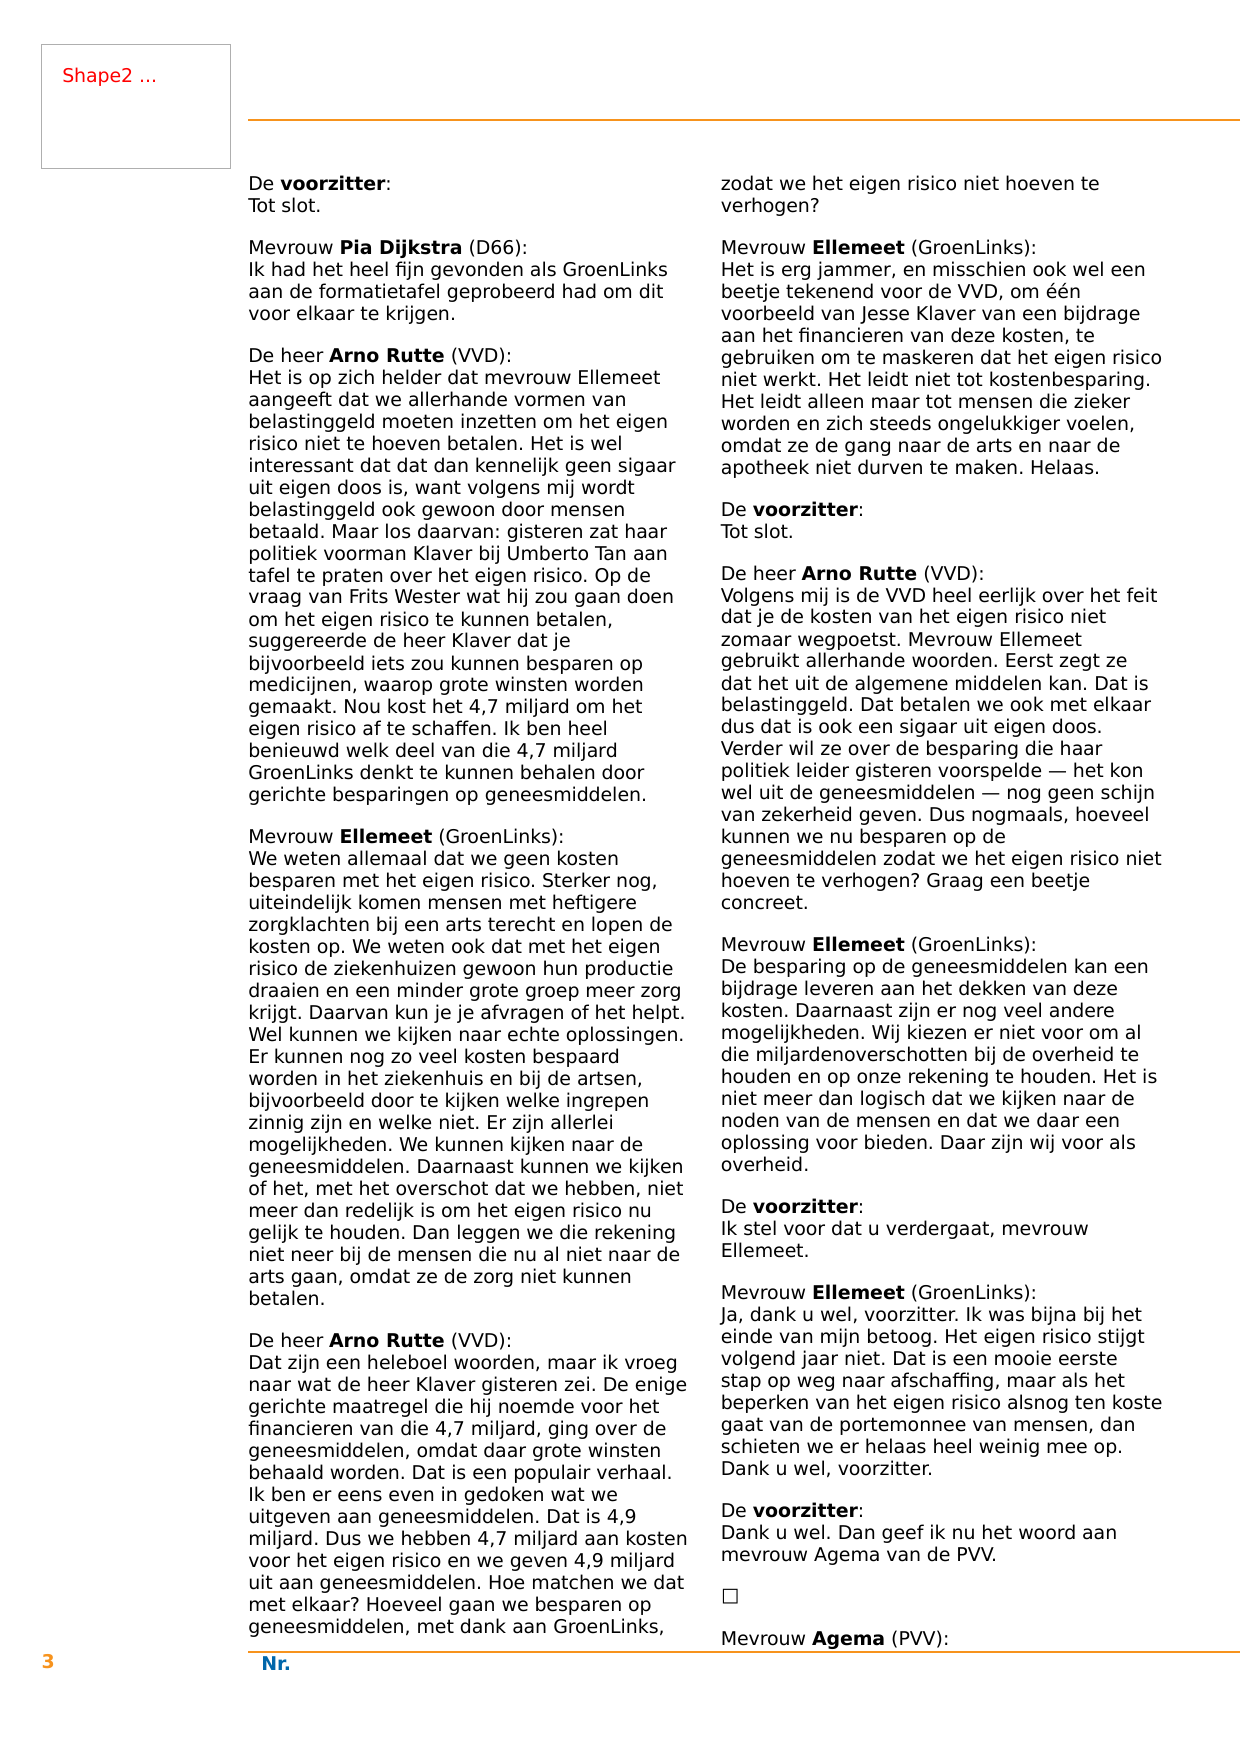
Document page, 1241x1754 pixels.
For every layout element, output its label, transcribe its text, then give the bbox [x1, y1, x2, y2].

text De voorzitter: [721, 1196, 1163, 1218]
text Dank u wel, voorzitter. [721, 1458, 1163, 1480]
text Het is op zich helder dat mevrouw Ellemeet aangeeft dat we allerhande vormen van belastinggeld moeten inzetten om het eigen risico niet te hoeven betalen. Het is wel interessant dat dat dan kennelijk geen sigaar uit eigen doos is, want volgens mij wordt belastinggeld ook gewoon door mensen betaald. Maar los daarvan: gisteren zat haar politiek voorman Klaver bij Umberto Tan aan tafel te praten over het eigen risico. Op de vraag van Frits Wester wat hij zou gaan doen om het eigen risico te kunnen betalen, suggereerde de heer Klaver dat je bijvoorbeeld iets zou kunnen besparen op medicijnen, waarop grote winsten worden gemaakt. Nou kost het 4,7 miljard om het eigen risico af te schaffen. Ik ben heel benieuwd welk deel van die 4,7 miljard GroenLinks denkt te kunnen behalen door gerichte besparingen op geneesmiddelen. [248, 367, 691, 806]
text Mevrouw Agema (PVV): [721, 1628, 1163, 1649]
text De besparing op de geneesmiddelen kan een bijdrage leveren aan het dekken van deze kosten. Daarnaast zijn er nog veel andere mogelijkheden. Wij kiezen er niet voor om al die miljardenoverschotten bij de overheid te houden en op onze rekening te houden. Het is niet meer dan logisch dat we kijken naar de noden van de mensen en dat we daar een oplossing voor bieden. Daar zijn wij voor als overheid. [721, 956, 1163, 1176]
text We weten allemaal dat we geen kosten besparen met het eigen risico. Sterker nog, uiteindelijk komen mensen met heftigere zorgklachten bij een arts terecht en lopen de kosten op. We weten ook dat met het eigen risico de ziekenhuizen gewoon hun productie draaien en een minder grote groep meer zorg krijgt. Daarvan kun je je afvragen of het helpt. Wel kunnen we kijken naar echte oplossingen. Er kunnen nog zo veel kosten bespaard worden in het ziekenhuis en bij de artsen, bijvoorbeeld door te kijken welke ingrepen zinnig zijn en welke niet. Er zijn allerlei mogelijkheden. We kunnen kijken naar de geneesmiddelen. Daarnaast kunnen we kijken of het, met het overschot dat we hebben, niet meer dan redelijk is om het eigen risico nu gelijk te houden. Dan leggen we die rekening niet neer bij de mensen die nu al niet naar de arts gaan, omdat ze de zorg niet kunnen betalen. [248, 848, 691, 1310]
text De heer Arno Rutte (VVD): [721, 562, 1163, 584]
text Tot slot. [248, 195, 691, 217]
text De voorzitter: [721, 1500, 1163, 1522]
text De heer Arno Rutte (VVD): [248, 1330, 691, 1352]
text De voorzitter: [721, 498, 1163, 521]
text Volgens mij is de VVD heel eerlijk over het feit dat je de kosten van het eigen risico niet zomaar wegpoetst. Mevrouw Ellemeet gebruikt allerhande woorden. Eerst zegt ze dat het uit de algemene middelen kan. Dat is belastinggeld. Dat betalen we ook met elkaar dus dat is ook een sigaar uit eigen doos. Verder wil ze over de besparing die haar politiek leider gisteren voorspelde — het kon wel uit de geneesmiddelen — nog geen schijn van zekerheid geven. Dus nogmaals, hoeveel kunnen we nu besparen op de geneesmiddelen zodat we het eigen risico niet hoeven te verhogen? Graag een beetje concreet. [721, 584, 1163, 914]
text Ik stel voor dat u verdergaat, mevrouw Ellemeet. [721, 1218, 1163, 1262]
text De heer Arno Rutte (VVD): [248, 345, 691, 367]
text Tot slot. [721, 521, 1163, 542]
text Ja, dank u wel, voorzitter. Ik was bijna bij het einde van mijn betoog. Het eigen risico stijgt volgend jaar niet. Dat is een mooie eerste stap op weg naar afschaffing, maar als het beperken van het eigen risico alsnog ten koste gaat van de portemonnee van mensen, dan schieten we er helaas heel weinig mee op. [721, 1304, 1163, 1458]
text Dank u wel. Dan geef ik nu het woord aan mevrouw Agema van de PVV. [721, 1522, 1163, 1566]
text zodat we het eigen risico niet hoeven te verhogen? [721, 173, 1163, 217]
text Mevrouw Ellemeet (GroenLinks): [721, 934, 1163, 956]
text Het is erg jammer, en misschien ook wel een beetje tekenend voor de VVD, om één voorbeeld van Jesse Klaver van een bijdrage aan het financieren van deze kosten, te gebruiken om te maskeren dat het eigen risico niet werkt. Het leidt niet tot kostenbesparing. Het leidt alleen maar tot mensen die zieker worden en zich steeds ongelukkiger voelen, omdat ze de gang naar de arts en naar de apotheek niet durven te maken. Helaas. [721, 259, 1163, 478]
text ⬜ [721, 1586, 1163, 1608]
text Dat zijn een heleboel woorden, maar ik vroeg naar wat de heer Klaver gisteren zei. De enige gerichte maatregel die hij noemde voor het financieren van die 4,7 miljard, ging over de geneesmiddelen, omdat daar grote winsten behaald worden. Dat is een populair verhaal. Ik ben er eens even in gedoken wat we uitgeven aan geneesmiddelen. Dat is 4,9 miljard. Dus we hebben 4,7 miljard aan kosten voor het eigen risico en we geven 4,9 miljard uit aan geneesmiddelen. Hoe matchen we dat met elkaar? Hoeveel gaan we besparen op geneesmiddelen, met dank aan GroenLinks, [248, 1352, 691, 1637]
text Mevrouw Ellemeet (GroenLinks): [248, 826, 691, 848]
text De voorzitter: [248, 173, 691, 195]
text Mevrouw Ellemeet (GroenLinks): [721, 1282, 1163, 1304]
text Mevrouw Ellemeet (GroenLinks): [721, 237, 1163, 259]
text Mevrouw Pia Dijkstra (D66): [248, 237, 691, 259]
text Ik had het heel fijn gevonden als GroenLinks aan de formatietafel geprobeerd had om dit voor elkaar te krijgen. [248, 259, 691, 325]
